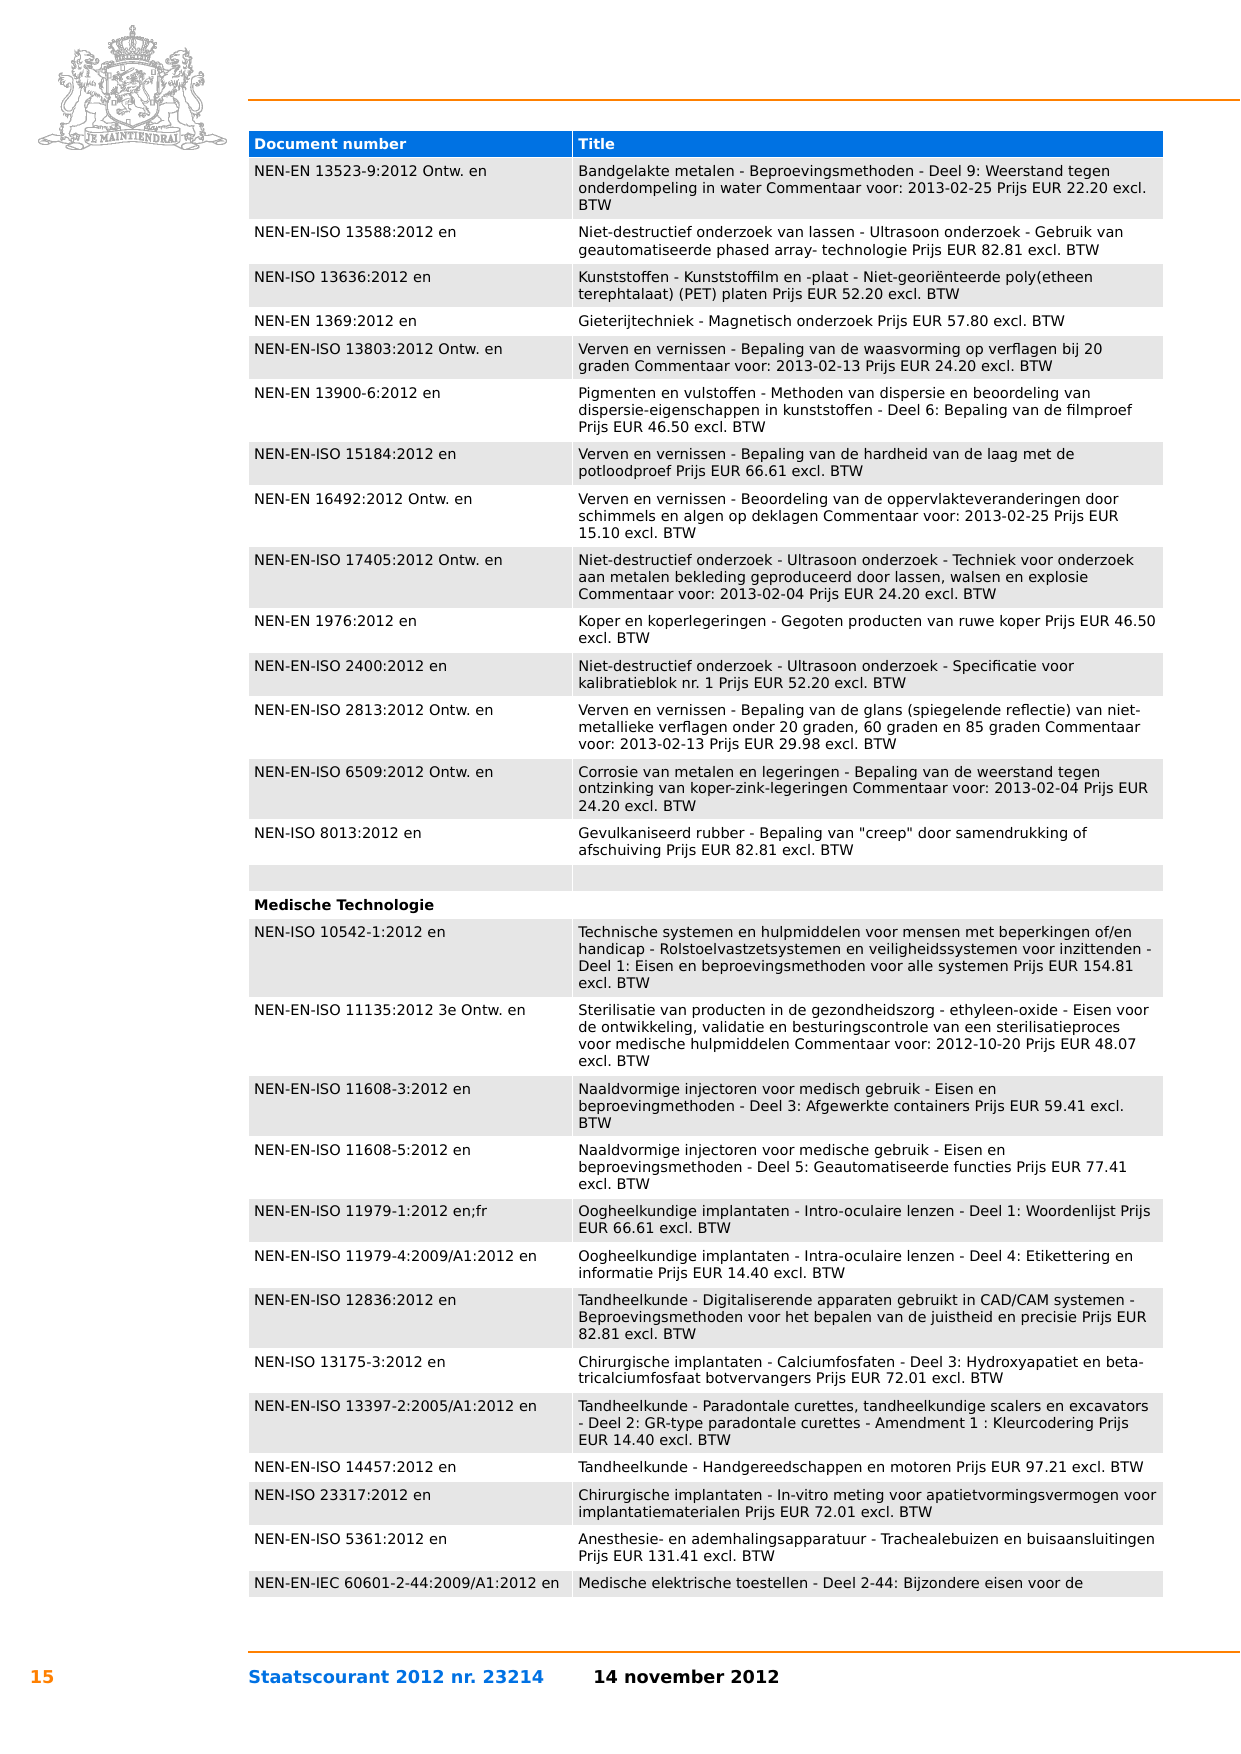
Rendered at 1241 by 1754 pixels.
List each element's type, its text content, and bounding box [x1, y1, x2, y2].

table_cell NEN-EN-ISO 12836:2012 en [249, 1288, 572, 1348]
table_cell NEN-ISO 8013:2012 en [249, 820, 572, 863]
table_header Document number [249, 131, 572, 157]
table_cell Naaldvormige injectoren voor medische gebruik - Eisen en beproevingsmethoden - Deel 5: Geautomatiseerde functies Prijs EUR 77.41 excl. BTW [573, 1137, 1163, 1198]
picture [38, 25, 227, 150]
table_cell NEN-EN 1369:2012 en [249, 309, 572, 335]
table_cell NEN-EN-ISO 17405:2012 Ontw. en [249, 547, 572, 608]
table_cell Naaldvormige injectoren voor medisch gebruik - Eisen en beproevingmethoden - Deel 3: Afgewerkte containers Prijs EUR 59.41 excl. BTW [573, 1076, 1163, 1136]
table_cell Pigmenten en vulstoffen - Methoden van dispersie en beoordeling van dispersie-eigenschappen in kunststoffen - Deel 6: Bepaling van de filmproef Prijs EUR 46.50 excl. BTW [573, 380, 1163, 441]
table_cell Anesthesie- en ademhalingsapparatuur - Trachealebuizen en buisaansluitingen Prijs EUR 131.41 excl. BTW [573, 1526, 1163, 1569]
table_cell NEN-EN-ISO 13588:2012 en [249, 220, 572, 263]
table_cell Bandgelakte metalen - Beproevingsmethoden - Deel 9: Weerstand tegen onderdompeling in water Commentaar voor: 2013-02-25 Prijs EUR 22.20 excl. BTW [573, 158, 1163, 219]
table_cell NEN-EN-ISO 15184:2012 en [249, 442, 572, 485]
table_cell NEN-EN-IEC 60601-2-44:2009/A1:2012 en [249, 1571, 572, 1597]
table_cell Koper en koperlegeringen - Gegoten producten van ruwe koper Prijs EUR 46.50 excl. BTW [573, 609, 1163, 652]
table_cell Niet-destructief onderzoek - Ultrasoon onderzoek - Techniek voor onderzoek aan metalen bekleding geproduceerd door lassen, walsen en explosie Commentaar voor: 2013-02-04 Prijs EUR 24.20 excl. BTW [573, 547, 1163, 608]
table_cell Medische Technologie [249, 892, 572, 918]
table_cell Tandheelkunde - Paradontale curettes, tandheelkundige scalers en excavators - Deel 2: GR-type paradontale curettes - Amendment 1 : Kleurcodering Prijs EUR 14.40 excl. BTW [573, 1393, 1163, 1453]
table_cell Verven en vernissen - Bepaling van de waasvorming op verflagen bij 20 graden Commentaar voor: 2013-02-13 Prijs EUR 24.20 excl. BTW [573, 336, 1163, 379]
table_cell Medische elektrische toestellen - Deel 2-44: Bijzondere eisen voor de [573, 1571, 1163, 1597]
table_cell NEN-EN 13523-9:2012 Ontw. en [249, 158, 572, 219]
table_cell Chirurgische implantaten - Calciumfosfaten - Deel 3: Hydroxyapatiet en beta-tricalciumfosfaat botvervangers Prijs EUR 72.01 excl. BTW [573, 1349, 1163, 1392]
table_cell Niet-destructief onderzoek van lassen - Ultrasoon onderzoek - Gebruik van geautomatiseerde phased array- technologie Prijs EUR 82.81 excl. BTW [573, 220, 1163, 263]
table_cell NEN-EN-ISO 2400:2012 en [249, 653, 572, 696]
table_cell NEN-EN 16492:2012 Ontw. en [249, 486, 572, 546]
table_cell Technische systemen en hulpmiddelen voor mensen met beperkingen of/en handicap - Rolstoelvastzetsystemen en veiligheidssystemen voor inzittenden - Deel 1: Eisen en beproevingsmethoden voor alle systemen Prijs EUR 154.81 excl. BTW [573, 919, 1163, 997]
table_cell NEN-EN-ISO 6509:2012 Ontw. en [249, 759, 572, 819]
table_cell NEN-EN-ISO 14457:2012 en [249, 1455, 572, 1481]
table_cell Verven en vernissen - Bepaling van de glans (spiegelende reflectie) van niet-metallieke verflagen onder 20 graden, 60 graden en 85 graden Commentaar voor: 2013-02-13 Prijs EUR 29.98 excl. BTW [573, 698, 1163, 758]
table_cell NEN-EN 13900-6:2012 en [249, 380, 572, 441]
table_cell NEN-EN-ISO 11979-1:2012 en;fr [249, 1199, 572, 1242]
table_cell NEN-EN-ISO 13803:2012 Ontw. en [249, 336, 572, 379]
table_cell NEN-EN-ISO 11608-3:2012 en [249, 1076, 572, 1136]
table_cell Tandheelkunde - Handgereedschappen en motoren Prijs EUR 97.21 excl. BTW [573, 1455, 1163, 1481]
table_cell NEN-EN-ISO 2813:2012 Ontw. en [249, 698, 572, 758]
table_cell Verven en vernissen - Bepaling van de hardheid van de laag met de potloodproef Prijs EUR 66.61 excl. BTW [573, 442, 1163, 485]
table_cell [573, 865, 1163, 891]
table_header Title [573, 131, 1163, 157]
table_cell NEN-EN-ISO 11608-5:2012 en [249, 1137, 572, 1198]
table_cell NEN-EN-ISO 11979-4:2009/A1:2012 en [249, 1243, 572, 1286]
table_cell NEN-EN-ISO 5361:2012 en [249, 1526, 572, 1569]
table_cell Niet-destructief onderzoek - Ultrasoon onderzoek - Specificatie voor kalibratieblok nr. 1 Prijs EUR 52.20 excl. BTW [573, 653, 1163, 696]
table_cell NEN-ISO 13636:2012 en [249, 264, 572, 307]
table_cell [573, 892, 1163, 918]
table_cell Corrosie van metalen en legeringen - Bepaling van de weerstand tegen ontzinking van koper-zink-legeringen Commentaar voor: 2013-02-04 Prijs EUR 24.20 excl. BTW [573, 759, 1163, 819]
table_cell Oogheelkundige implantaten - Intra-oculaire lenzen - Deel 4: Etikettering en informatie Prijs EUR 14.40 excl. BTW [573, 1243, 1163, 1286]
table_cell Gevulkaniseerd rubber - Bepaling van "creep" door samendrukking of afschuiving Prijs EUR 82.81 excl. BTW [573, 820, 1163, 863]
table_cell Oogheelkundige implantaten - Intro-oculaire lenzen - Deel 1: Woordenlijst Prijs EUR 66.61 excl. BTW [573, 1199, 1163, 1242]
table_cell NEN-EN-ISO 11135:2012 3e Ontw. en [249, 998, 572, 1075]
table_cell Gieterijtechniek - Magnetisch onderzoek Prijs EUR 57.80 excl. BTW [573, 309, 1163, 335]
table_cell Tandheelkunde - Digitaliserende apparaten gebruikt in CAD/CAM systemen - Beproevingsmethoden voor het bepalen van de juistheid en precisie Prijs EUR 82.81 excl. BTW [573, 1288, 1163, 1348]
table_cell NEN-EN-ISO 13397-2:2005/A1:2012 en [249, 1393, 572, 1453]
table_cell Chirurgische implantaten - In-vitro meting voor apatietvormingsvermogen voor implantatiematerialen Prijs EUR 72.01 excl. BTW [573, 1482, 1163, 1525]
table_cell Kunststoffen - Kunststoffilm en -plaat - Niet-georiënteerde poly(etheen terephtalaat) (PET) platen Prijs EUR 52.20 excl. BTW [573, 264, 1163, 307]
table_cell [249, 865, 572, 891]
table_cell NEN-ISO 10542-1:2012 en [249, 919, 572, 997]
table_cell Verven en vernissen - Beoordeling van de oppervlakteveranderingen door schimmels en algen op deklagen Commentaar voor: 2013-02-25 Prijs EUR 15.10 excl. BTW [573, 486, 1163, 546]
table_cell NEN-ISO 13175-3:2012 en [249, 1349, 572, 1392]
table_cell NEN-ISO 23317:2012 en [249, 1482, 572, 1525]
table_cell NEN-EN 1976:2012 en [249, 609, 572, 652]
table_cell Sterilisatie van producten in de gezondheidszorg - ethyleen-oxide - Eisen voor de ontwikkeling, validatie en besturingscontrole van een sterilisatieproces voor medische hulpmiddelen Commentaar voor: 2012-10-20 Prijs EUR 48.07 excl. BTW [573, 998, 1163, 1075]
